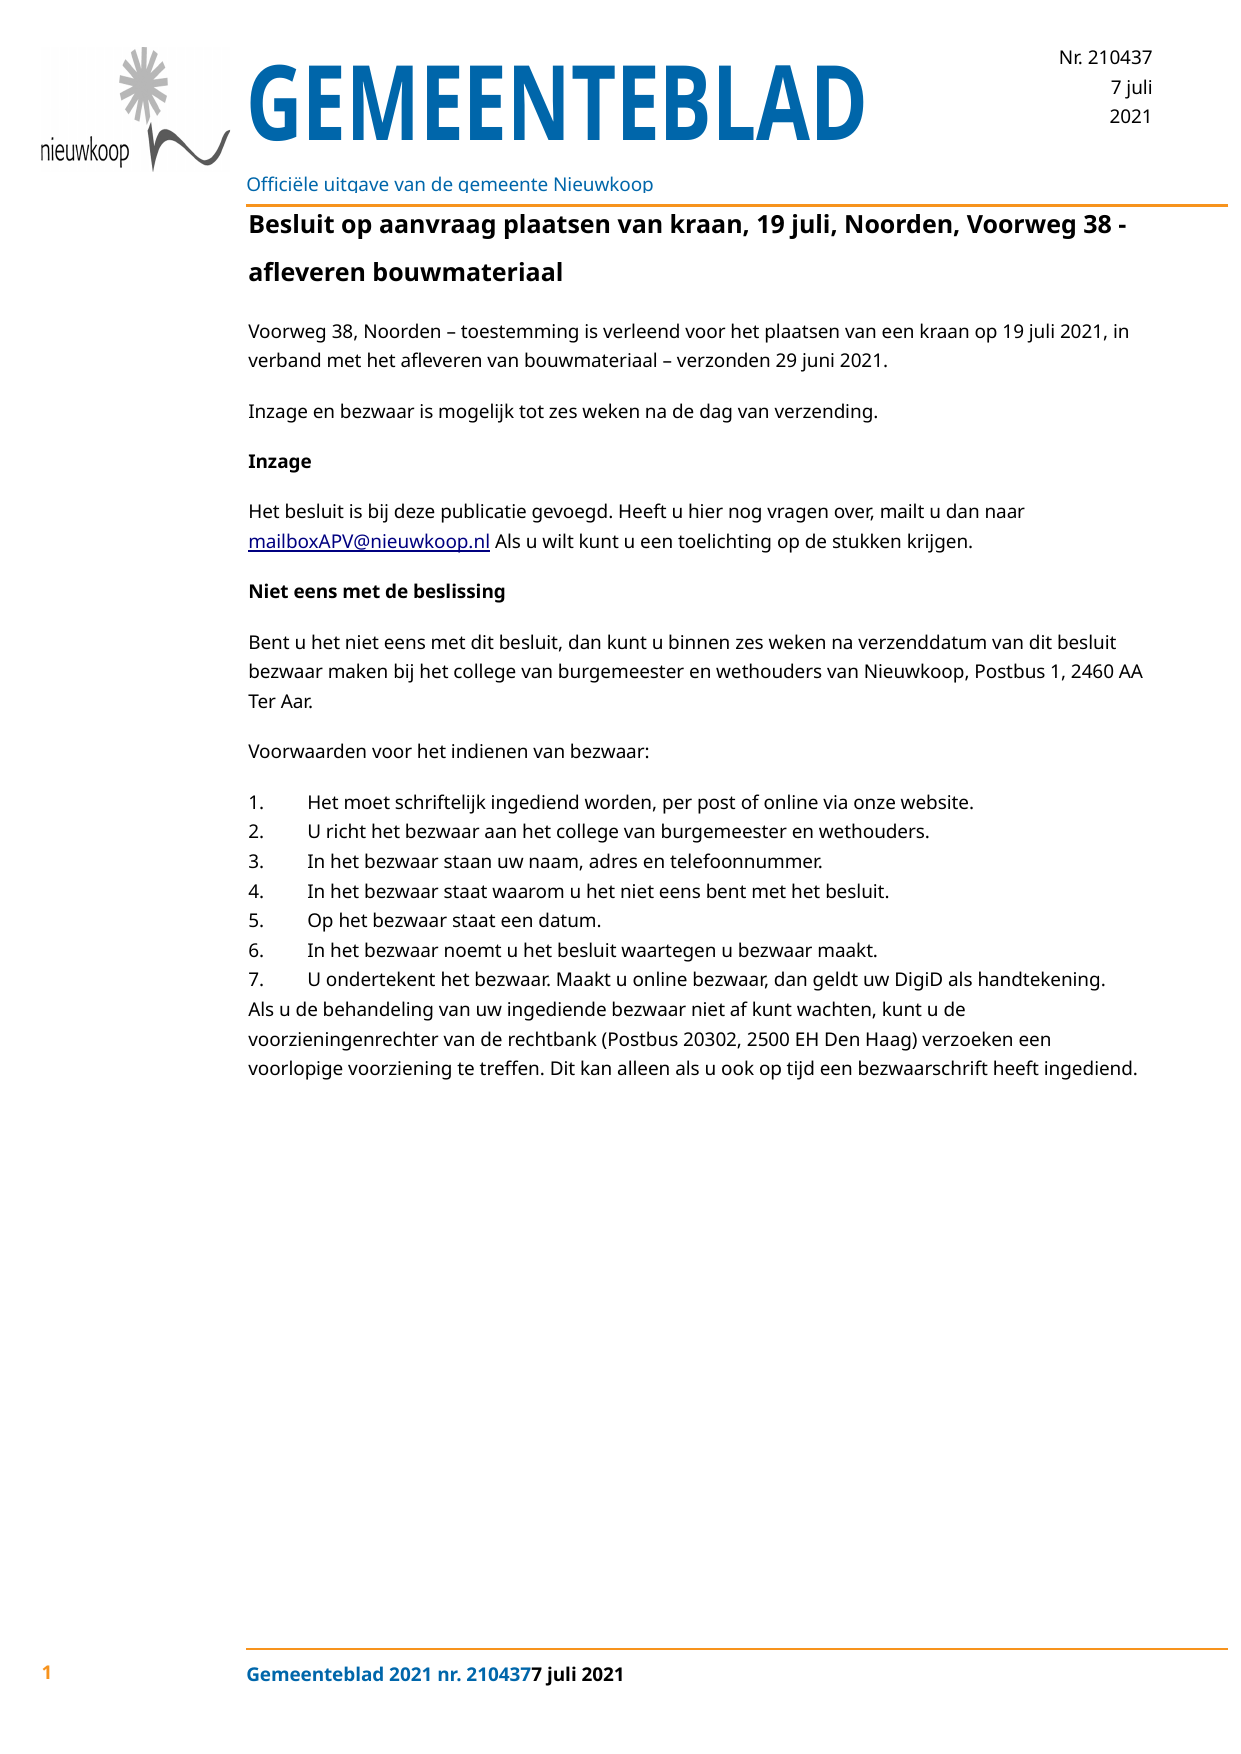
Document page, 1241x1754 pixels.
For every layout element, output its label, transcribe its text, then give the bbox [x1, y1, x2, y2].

list In het bezwaar staan uw naam, adres en telefoonnummer. [248, 848, 1152, 874]
list Op het bezwaar staat een datum. [248, 907, 1152, 933]
list U richt het bezwaar aan het college van burgemeester en wethouders. [248, 819, 1152, 844]
text Bent u het niet eens met dit besluit, dan kunt u binnen zes weken na verzenddatum van dit besluit bezwaar maken bij het college van burgemeester en wethouders van Nieuwkoop, Postbus 1, 2460 AA Ter Aar. [248, 629, 1152, 714]
list Het moet schriftelijk ingediend worden, per post of online via onze website. [248, 789, 1152, 815]
text Voorwaarden voor het indienen van bezwaar: [248, 739, 1152, 764]
list In het bezwaar noemt u het besluit waartegen u bezwaar maakt. [248, 937, 1152, 963]
text Het besluit is bij deze publicatie gevoegd. Heeft u hier nog vragen over, mailt u dan naar mailboxAPV@nieuwkoop.nl Als u wilt kunt u een toelichting op de stukken krijgen. [248, 499, 1152, 554]
list U ondertekent het bezwaar. Maakt u online bezwaar, dan geldt uw DigiD als handtekening. [248, 967, 1152, 992]
text Besluit op aanvraag plaatsen van kraan, 19 juli, Noorden, Voorweg 38 - afleveren bouwmateriaal [248, 207, 1152, 288]
list In het bezwaar staat waarom u het niet eens bent met het besluit. [248, 878, 1152, 904]
text Inzage en bezwaar is mogelijk tot zes weken na de dag van verzending. [248, 398, 1152, 424]
picture [41, 47, 231, 172]
text Voorweg 38, Noorden – toestemming is verleend voor het plaatsen van een kraan op 19 juli 2021, in verband met het afleveren van bouwmateriaal – verzonden 29 juni 2021. [248, 318, 1152, 373]
text Als u de behandeling van uw ingediende bezwaar niet af kunt wachten, kunt u de voorzieningenrechter van de rechtbank (Postbus 20302, 2500 EH Den Haag) verzoeken een voorlopige voorziening te treffen. Dit kan alleen als u ook op tijd een bezwaarschrift heeft ingediend. [248, 996, 1152, 1081]
text Niet eens met de beslissing [248, 579, 1152, 604]
text Inzage [248, 448, 1152, 474]
